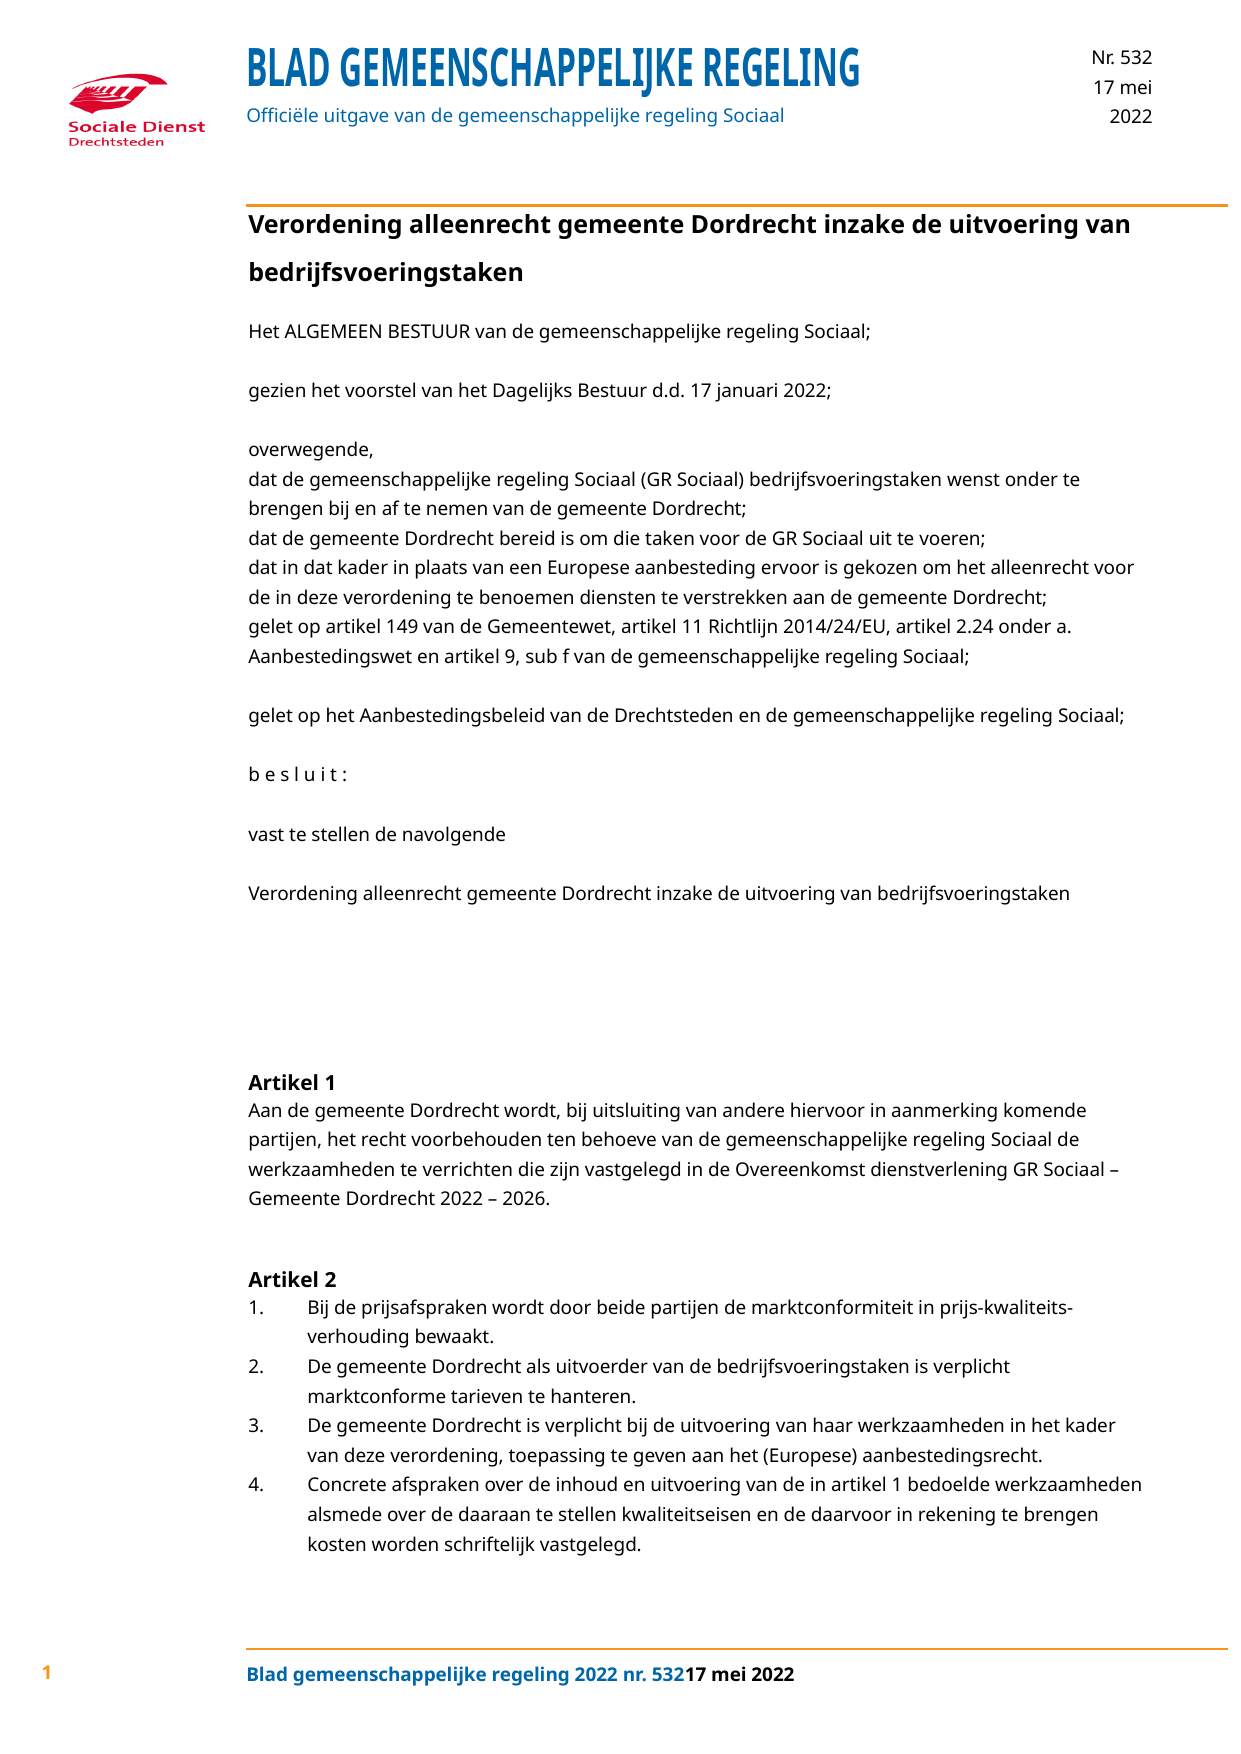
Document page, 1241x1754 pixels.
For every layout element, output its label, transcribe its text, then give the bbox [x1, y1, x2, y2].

text gezien het voorstel van het Dagelijks Bestuur d.d. 17 januari 2022; [248, 377, 1152, 403]
text gelet op het Aanbestedingsbeleid van de Drechtsteden en de gemeenschappelijke regeling Sociaal; [248, 702, 1152, 728]
text Verordening alleenrecht gemeente Dordrecht inzake de uitvoering van bedrijfsvoeringstaken [248, 207, 1152, 288]
list De gemeente Dordrecht is verplicht bij de uitvoering van haar werkzaamheden in het kader van deze verordening, toepassing te geven aan het (Europese) aanbestedingsrecht. [248, 1412, 1152, 1468]
list Bij de prijsafspraken wordt door beide partijen de marktconformiteit in prijs-kwaliteits-verhouding bewaakt. [248, 1294, 1152, 1349]
text Artikel 2 [248, 1266, 1152, 1294]
list Concrete afspraken over de inhoud en uitvoering van de in artikel 1 bedoelde werkzaamheden alsmede over de daaraan te stellen kwaliteitseisen en de daarvoor in rekening te brengen kosten worden schriftelijk vastgelegd. [248, 1472, 1152, 1556]
text Verordening alleenrecht gemeente Dordrecht inzake de uitvoering van bedrijfsvoeringstaken [248, 880, 1152, 906]
text gelet op artikel 149 van de Gemeentewet, artikel 11 Richtlijn 2014/24/EU, artikel 2.24 onder a. Aanbestedingswet en artikel 9, sub f van de gemeenschappelijke regeling Sociaal; [248, 614, 1152, 669]
picture [41, 47, 231, 172]
text dat de gemeenschappelijke regeling Sociaal (GR Sociaal) bedrijfsvoeringstaken wenst onder te brengen bij en af te nemen van de gemeente Dordrecht; [248, 466, 1152, 521]
text dat de gemeente Dordrecht bereid is om die taken voor de GR Sociaal uit te voeren; [248, 525, 1152, 551]
text dat in dat kader in plaats van een Europese aanbesteding ervoor is gekozen om het alleenrecht voor de in deze verordening te benoemen diensten te verstrekken aan de gemeente Dordrecht; [248, 554, 1152, 610]
text Het ALGEMEEN BESTUUR van de gemeenschappelijke regeling Sociaal; [248, 318, 1152, 344]
text overwegende, [248, 436, 1152, 462]
text Aan de gemeente Dordrecht wordt, bij uitsluiting van andere hiervoor in aanmerking komende partijen, het recht voorbehouden ten behoeve van de gemeenschappelijke regeling Sociaal de werkzaamheden te verrichten die zijn vastgelegd in de Overeenkomst dienstverlening GR Sociaal – Gemeente Dordrecht 2022 – 2026. [248, 1097, 1152, 1211]
text Artikel 1 [248, 1068, 1152, 1097]
text b e s l u i t : [248, 762, 1152, 787]
list De gemeente Dordrecht als uitvoerder van de bedrijfsvoeringstaken is verplicht marktconforme tarieven te hanteren. [248, 1353, 1152, 1408]
text vast te stellen de navolgende [248, 821, 1152, 847]
